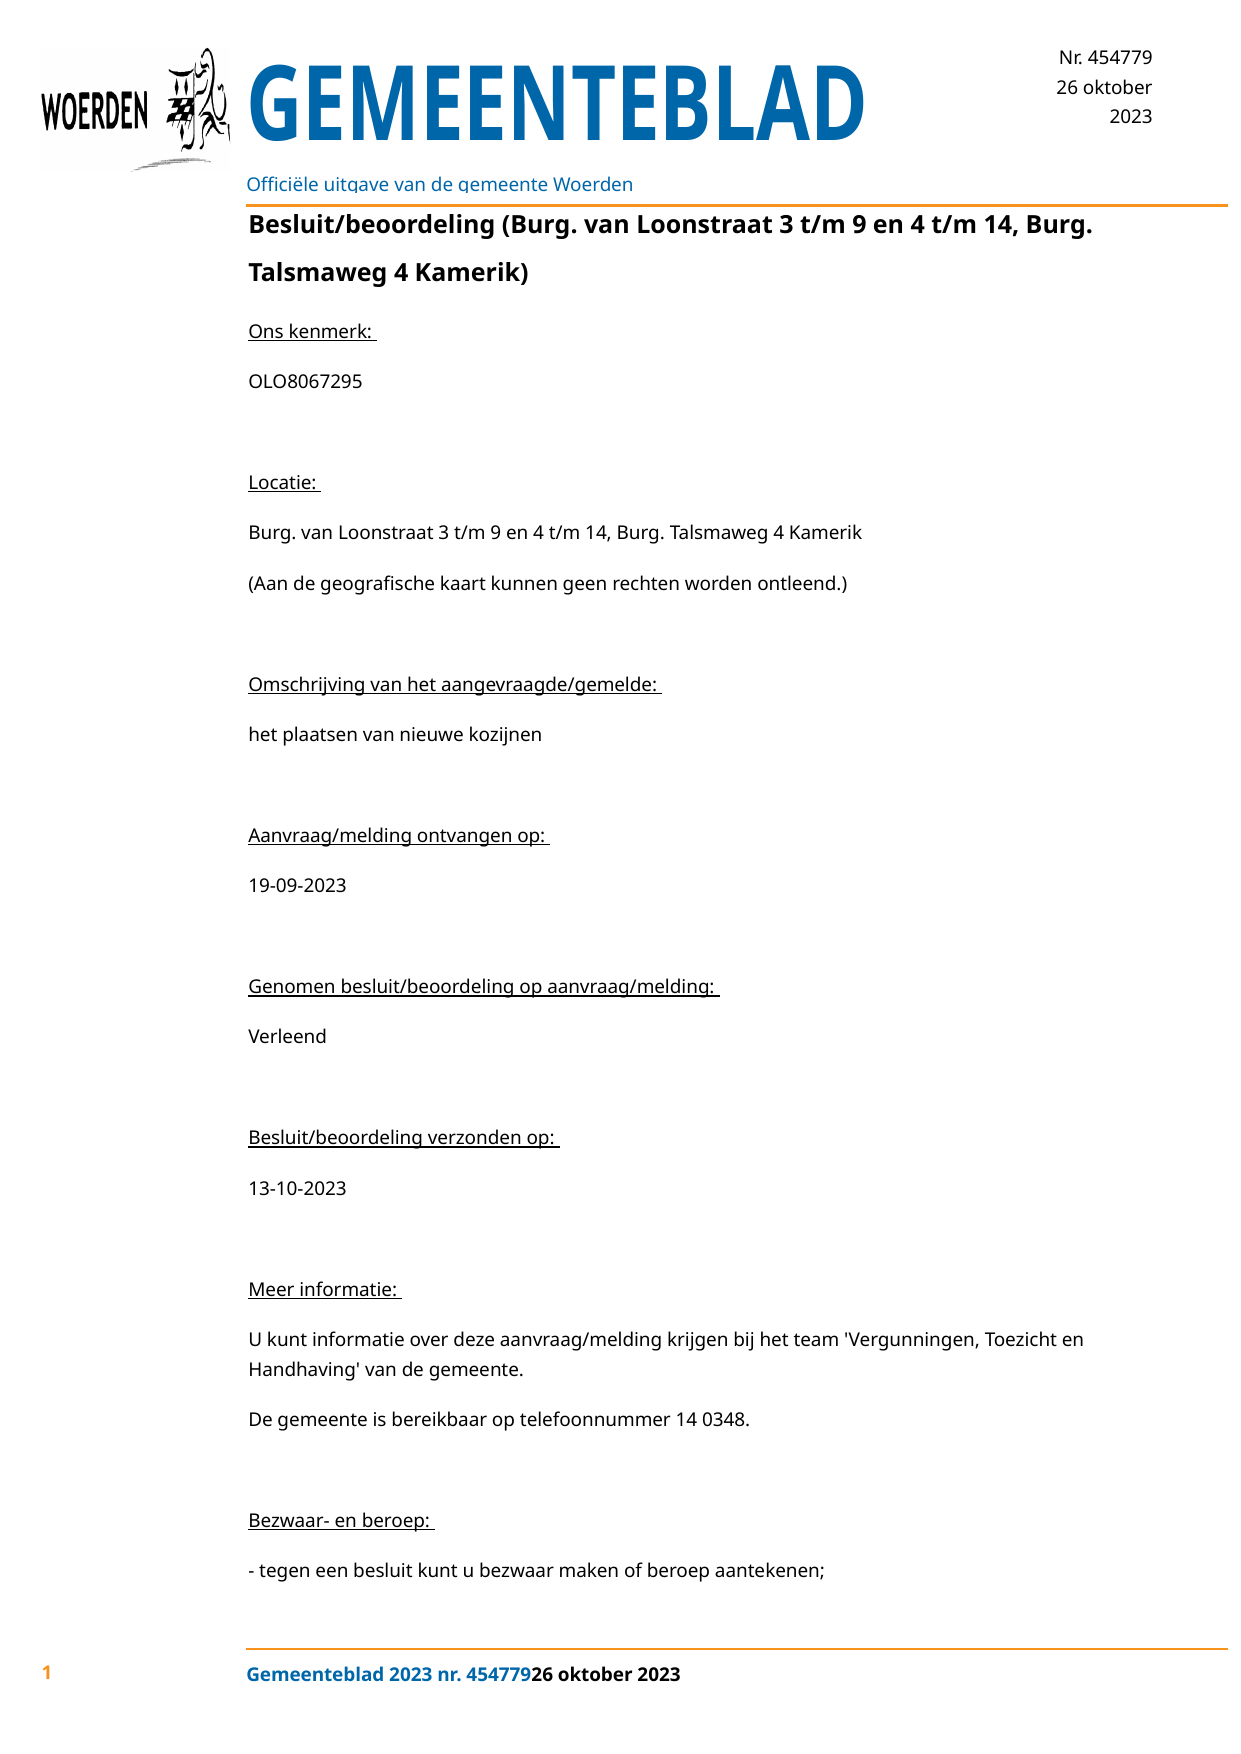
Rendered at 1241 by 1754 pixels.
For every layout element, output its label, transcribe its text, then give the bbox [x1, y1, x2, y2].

text Meer informatie: [248, 1276, 1152, 1302]
text U kunt informatie over deze aanvraag/melding krijgen bij het team 'Vergunningen, Toezicht en Handhaving' van de gemeente. [248, 1326, 1152, 1382]
text Verleend [248, 1024, 1152, 1049]
text Burg. van Loonstraat 3 t/m 9 en 4 t/m 14, Burg. Talsmaweg 4 Kamerik [248, 519, 1152, 545]
text Locatie: [248, 469, 1152, 495]
text - tegen een besluit kunt u bezwaar maken of beroep aantekenen; [248, 1557, 1152, 1583]
text 13-10-2023 [248, 1175, 1152, 1201]
text Genomen besluit/beoordeling op aanvraag/melding: [248, 973, 1152, 999]
text het plaatsen van nieuwe kozijnen [248, 721, 1152, 747]
text Bezwaar- en beroep: [248, 1507, 1152, 1533]
text (Aan de geografische kaart kunnen geen rechten worden ontleend.) [248, 570, 1152, 596]
text OLO8067295 [248, 368, 1152, 394]
text De gemeente is bereikbaar op telefoonnummer 14 0348. [248, 1406, 1152, 1432]
text 19-09-2023 [248, 872, 1152, 898]
text Omschrijving van het aangevraagde/gemelde: [248, 671, 1152, 697]
text Besluit/beoordeling verzonden op: [248, 1124, 1152, 1150]
picture [41, 47, 231, 172]
text Besluit/beoordeling (Burg. van Loonstraat 3 t/m 9 en 4 t/m 14, Burg. Talsmaweg 4 Kamerik) [248, 207, 1152, 288]
text Ons kenmerk: [248, 318, 1152, 344]
text Aanvraag/melding ontvangen op: [248, 822, 1152, 848]
